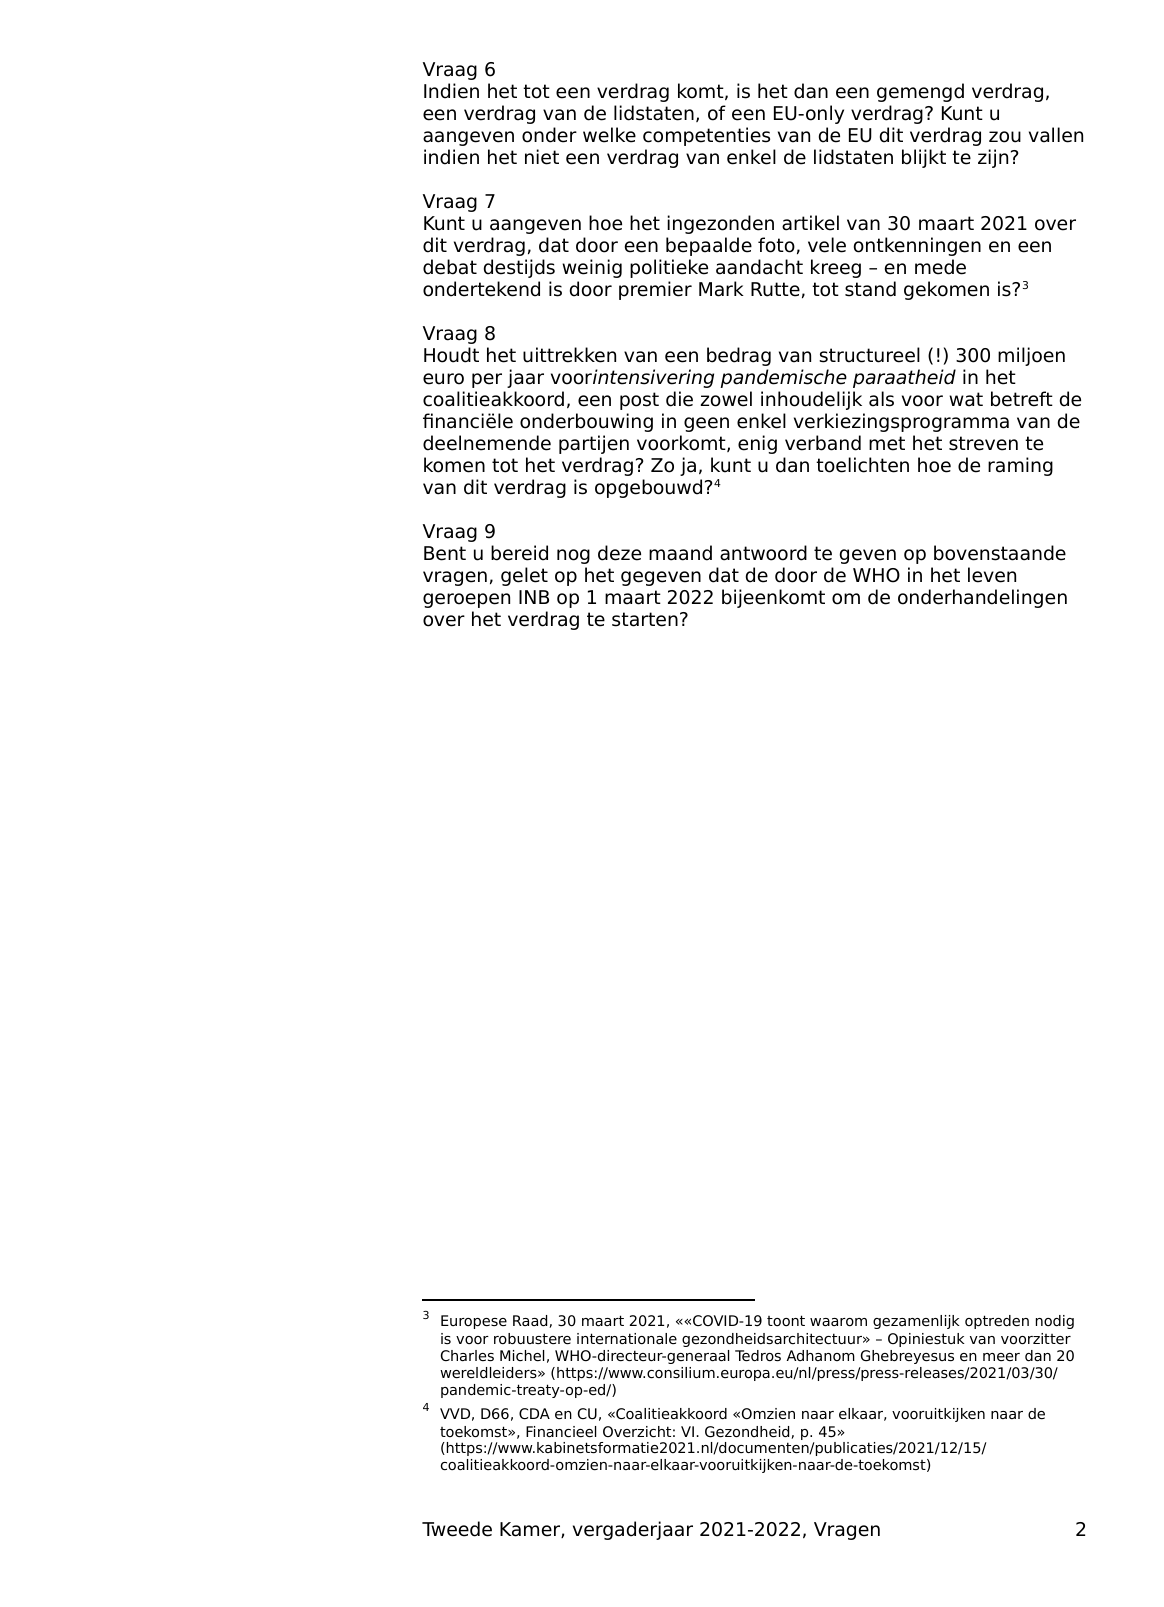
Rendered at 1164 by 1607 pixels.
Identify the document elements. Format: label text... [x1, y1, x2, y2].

text Bent u bereid nog deze maand antwoord te geven op bovenstaande vragen, gelet op het gegeven dat de door de WHO in het leven geroepen INB op 1 maart 2022 bijeenkomt om de onderhandelingen over het verdrag te starten? [422, 543, 1087, 631]
text VVD, D66, CDA en CU, «Coalitieakkoord «Omzien naar elkaar, vooruitkijken naar de toekomst», Financieel Overzicht: VI. Gezondheid, p. 45» (https://www.kabinetsformatie2021.nl/documenten/publicaties/2021/12/15/coalitieakkoord-omzien-naar-elkaar-vooruitkijken-naar-de-toekomst) [422, 1402, 1087, 1474]
text Vraag 8 [422, 323, 1087, 345]
text Vraag 7 [422, 191, 1087, 213]
text Indien het tot een verdrag komt, is het dan een gemengd verdrag, een verdrag van de lidstaten, of een EU-only verdrag? Kunt u aangeven onder welke competenties van de EU dit verdrag zou vallen indien het niet een verdrag van enkel de lidstaten blijkt te zijn? [422, 81, 1087, 169]
text Houdt het uittrekken van een bedrag van structureel (!) 300 miljoen euro per jaar voorintensivering pandemische paraatheid in het coalitieakkoord, een post die zowel inhoudelijk als voor wat betreft de financiële onderbouwing in geen enkel verkiezingsprogramma van de deelnemende partijen voorkomt, enig verband met het streven te komen tot het verdrag? Zo ja, kunt u dan toelichten hoe de raming van dit verdrag is opgebouwd? [422, 345, 1087, 499]
text Kunt u aangeven hoe het ingezonden artikel van 30 maart 2021 over dit verdrag, dat door een bepaalde foto, vele ontkenningen en een debat destijds weinig politieke aandacht kreeg – en mede ondertekend is door premier Mark Rutte, tot stand gekomen is? [422, 213, 1087, 301]
text Europese Raad, 30 maart 2021, ««COVID-19 toont waarom gezamenlijk optreden nodig is voor robuustere internationale gezondheids­architectuur» – Opiniestuk van voorzitter Charles Michel, WHO-directeur-generaal Tedros Adhanom Ghebreyesus en meer dan 20 wereld­leiders» (https://www.consilium.europa.eu/nl/press/press-releases/2021/03/30/pandemic-treaty-op-ed/) [422, 1309, 1087, 1399]
text Vraag 9 [422, 521, 1087, 543]
text Vraag 6 [422, 59, 1087, 81]
